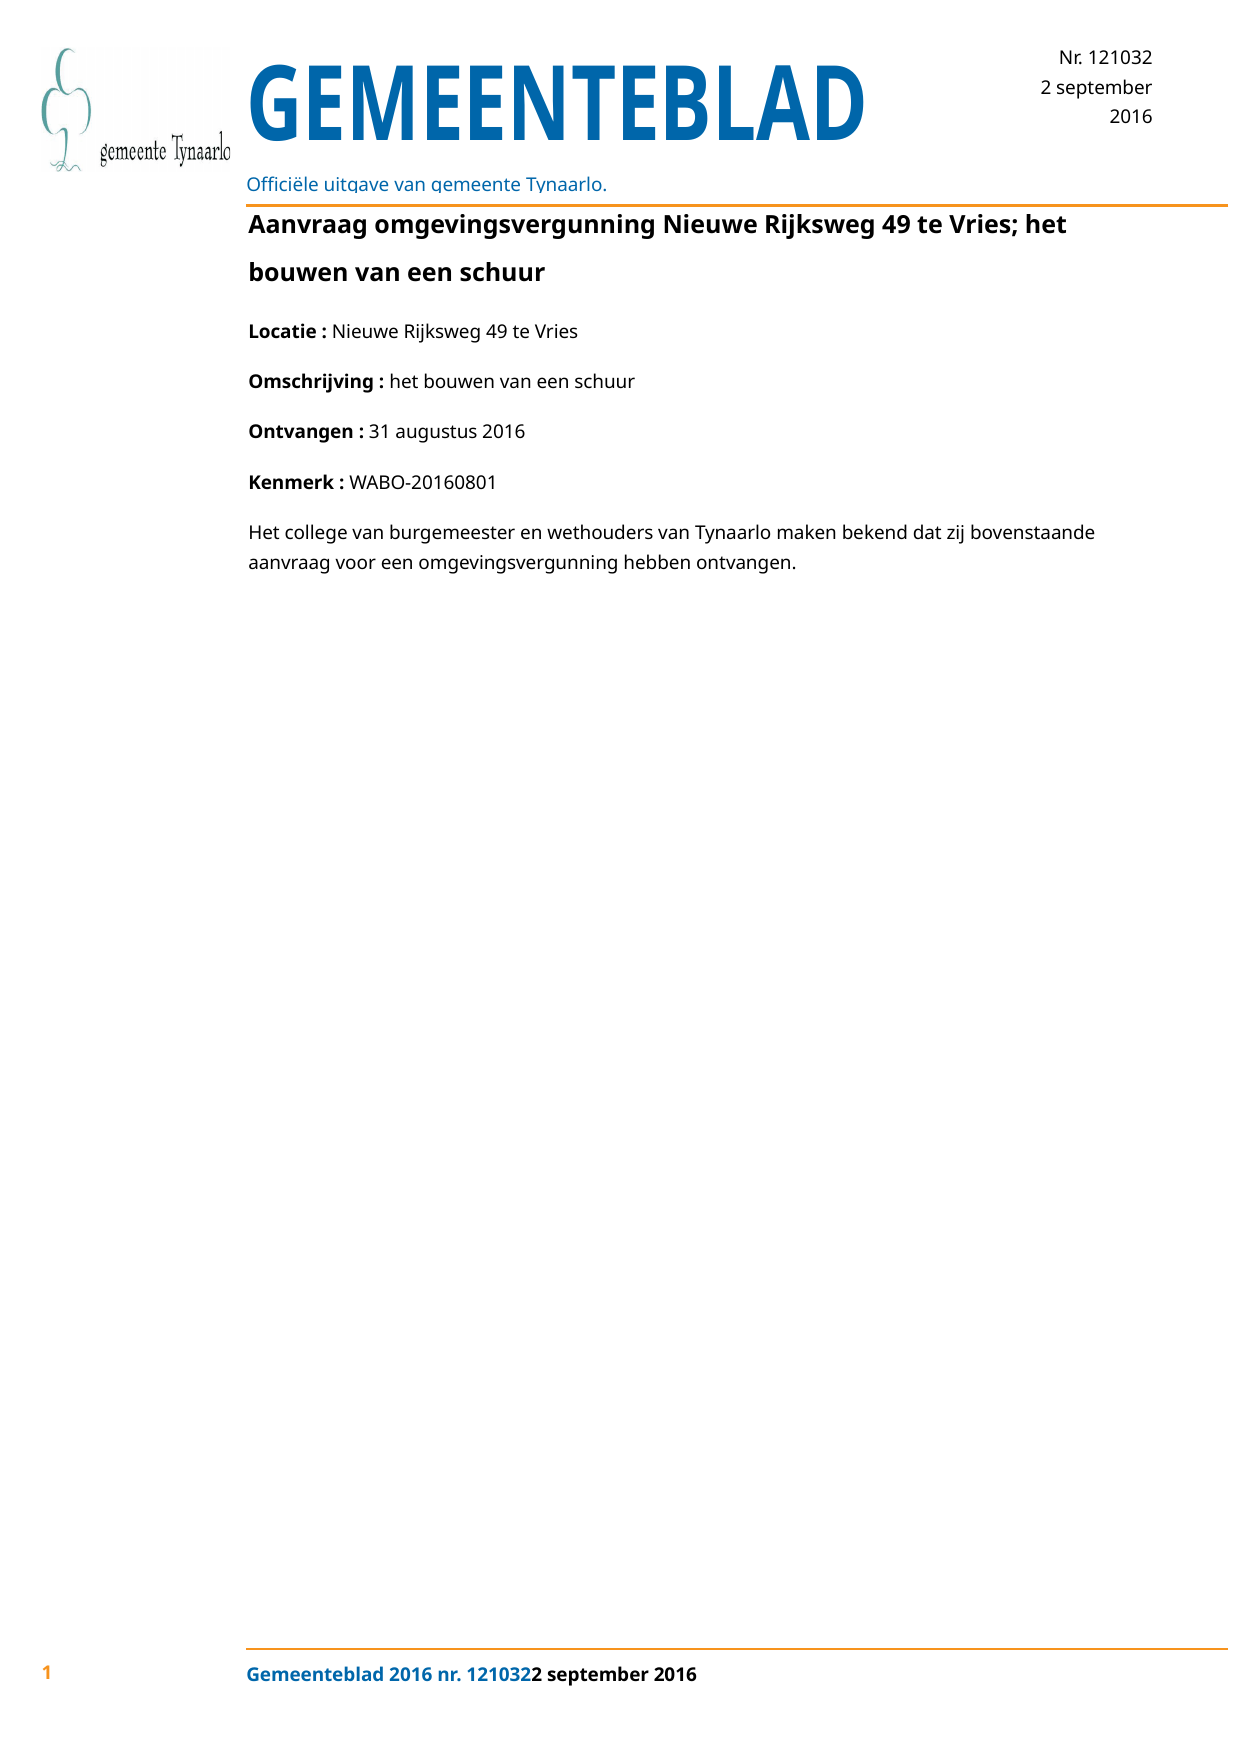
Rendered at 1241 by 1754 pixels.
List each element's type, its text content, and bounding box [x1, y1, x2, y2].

text Locatie : Nieuwe Rijksweg 49 te Vries [248, 318, 1152, 344]
picture [41, 47, 231, 172]
text Aanvraag omgevingsvergunning Nieuwe Rijksweg 49 te Vries; het bouwen van een schuur [248, 207, 1152, 288]
text Ontvangen : 31 augustus 2016 [248, 419, 1152, 444]
text Het college van burgemeester en wethouders van Tynaarlo maken bekend dat zij bovenstaande aanvraag voor een omgevingsvergunning hebben ontvangen. [248, 519, 1152, 575]
text Omschrijving : het bouwen van een schuur [248, 368, 1152, 394]
text Kenmerk : WABO-20160801 [248, 469, 1152, 495]
